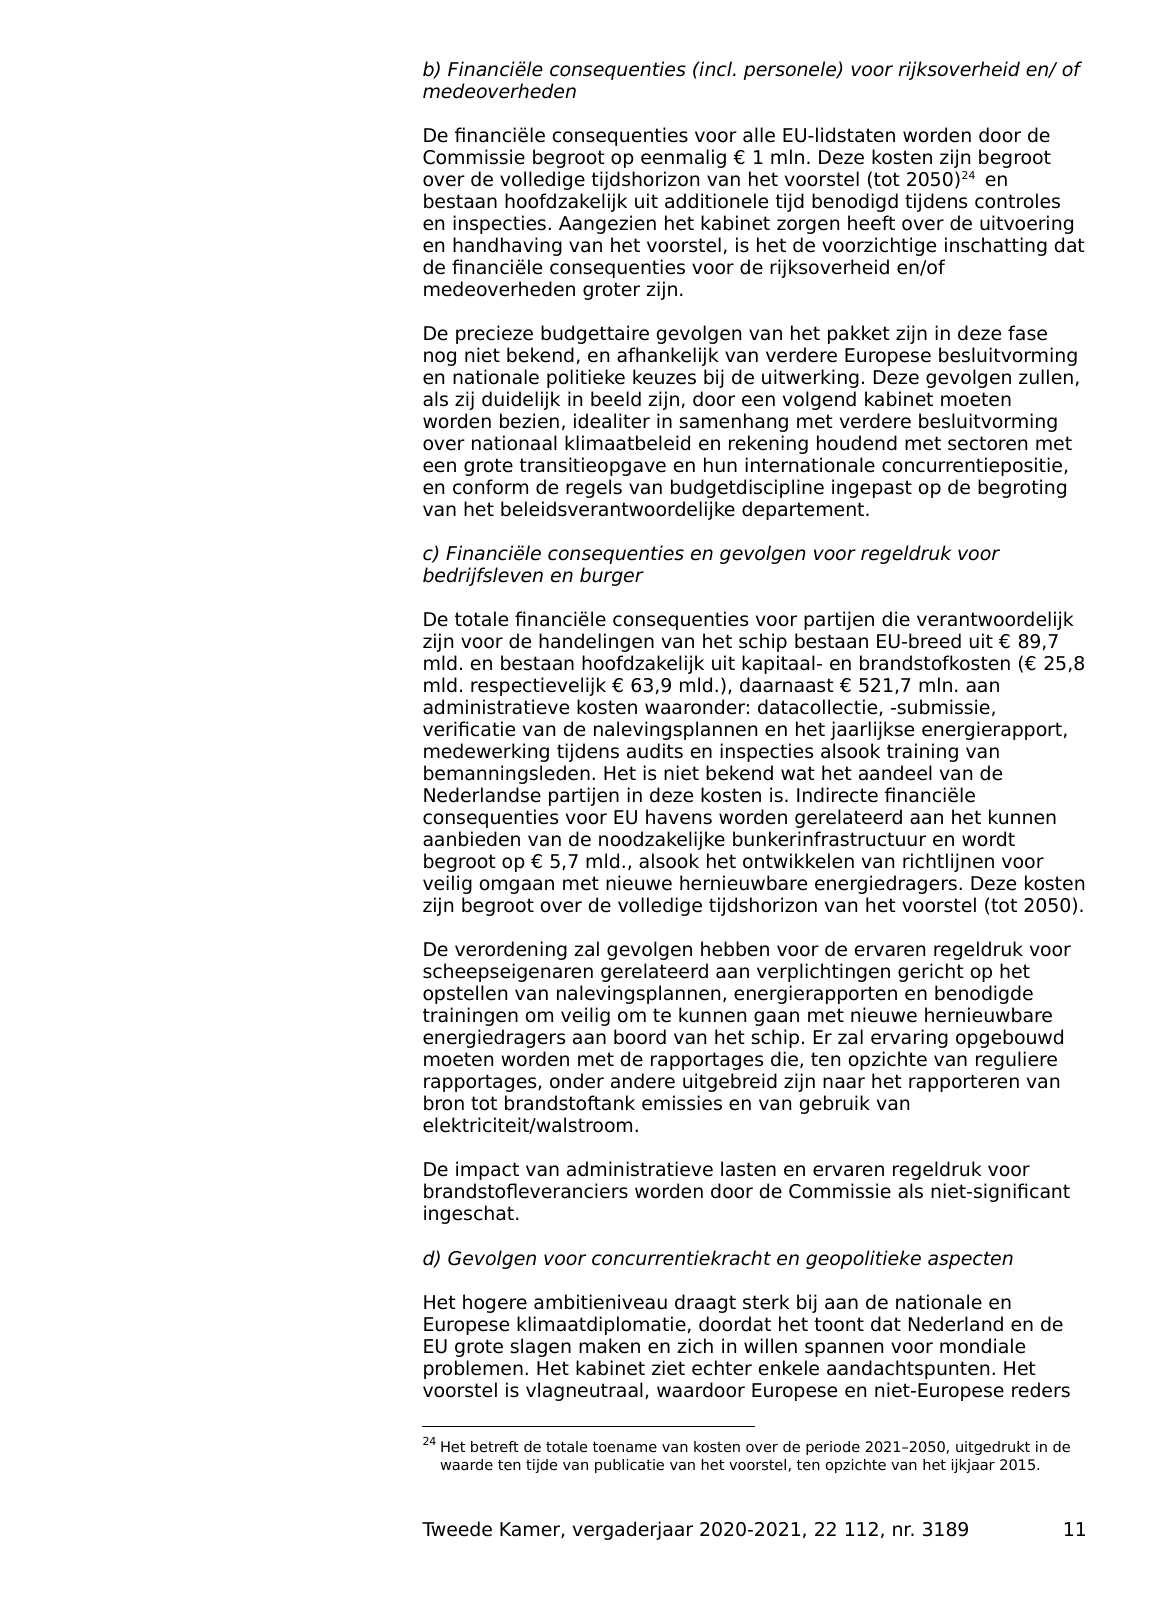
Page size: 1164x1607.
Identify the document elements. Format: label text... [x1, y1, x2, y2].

text Het betreft de totale toename van kosten over de periode 2021–2050, uitgedrukt in de waarde ten tijde van publicatie van het voorstel, ten opzichte van het ijkjaar 2015. [422, 1435, 1087, 1474]
text De totale financiële consequenties voor partijen die verantwoordelijk zijn voor de handelingen van het schip bestaan EU-breed uit € 89,7 mld. en bestaan hoofdzakelijk uit kapitaal- en brandstofkosten (€ 25,8 mld. respectievelijk € 63,9 mld.), daarnaast € 521,7 mln. aan administratieve kosten waaronder: datacollectie, -submissie, verificatie van de nalevingsplannen en het jaarlijkse energierapport, medewerking tijdens audits en inspecties alsook training van bemanningsleden. Het is niet bekend wat het aandeel van de Nederlandse partijen in deze kosten is. Indirecte financiële consequenties voor EU havens worden gerelateerd aan het kunnen aanbieden van de noodzakelijke bunkerinfrastructuur en wordt begroot op € 5,7 mld., alsook het ontwikkelen van richtlijnen voor veilig omgaan met nieuwe hernieuwbare energiedragers. Deze kosten zijn begroot over de volledige tijdshorizon van het voorstel (tot 2050). [422, 609, 1087, 917]
text Het hogere ambitieniveau draagt sterk bij aan de nationale en Europese klimaatdiplomatie, doordat het toont dat Nederland en de EU grote slagen maken en zich in willen spannen voor mondiale problemen. Het kabinet ziet echter enkele aandachtspunten. Het voorstel is vlagneutraal, waardoor Europese en niet-Europese reders [422, 1292, 1087, 1401]
subtitle b) Financiële consequenties (incl. personele) voor rijksoverheid en/ of medeoverheden [422, 59, 1087, 103]
text De financiële consequenties voor alle EU-lidstaten worden door de Commissie begroot op eenmalig € 1 mln. Deze kosten zijn begroot over de volledige tijdshorizon van het voorstel (tot 2050) en bestaan hoofdzakelijk uit additionele tijd benodigd tijdens controles en inspecties. Aangezien het kabinet zorgen heeft over de uitvoering en handhaving van het voorstel, is het de voorzichtige inschatting dat de financiële consequenties voor de rijksoverheid en/of medeoverheden groter zijn. [422, 125, 1087, 301]
text De impact van administratieve lasten en ervaren regeldruk voor brandstofleveranciers worden door de Commissie als niet-significant ingeschat. [422, 1159, 1087, 1225]
text De precieze budgettaire gevolgen van het pakket zijn in deze fase nog niet bekend, en afhankelijk van verdere Europese besluitvorming en nationale politieke keuzes bij de uitwerking. Deze gevolgen zullen, als zij duidelijk in beeld zijn, door een volgend kabinet moeten worden bezien, idealiter in samenhang met verdere besluitvorming over nationaal klimaatbeleid en rekening houdend met sectoren met een grote transitieopgave en hun internationale concurrentiepositie, en conform de regels van budgetdiscipline ingepast op de begroting van het beleidsverantwoordelijke departement. [422, 323, 1087, 521]
subtitle d) Gevolgen voor concurrentiekracht en geopolitieke aspecten [422, 1247, 1087, 1269]
subtitle c) Financiële consequenties en gevolgen voor regeldruk voor bedrijfsleven en burger [422, 543, 1087, 587]
text De verordening zal gevolgen hebben voor de ervaren regeldruk voor scheepseigenaren gerelateerd aan verplichtingen gericht op het opstellen van nalevingsplannen, energierapporten en benodigde trainingen om veilig om te kunnen gaan met nieuwe hernieuwbare energiedragers aan boord van het schip. Er zal ervaring opgebouwd moeten worden met de rapportages die, ten opzichte van reguliere rapportages, onder andere uitgebreid zijn naar het rapporteren van bron tot brandstoftank emissies en van gebruik van elektriciteit/walstroom. [422, 939, 1087, 1137]
